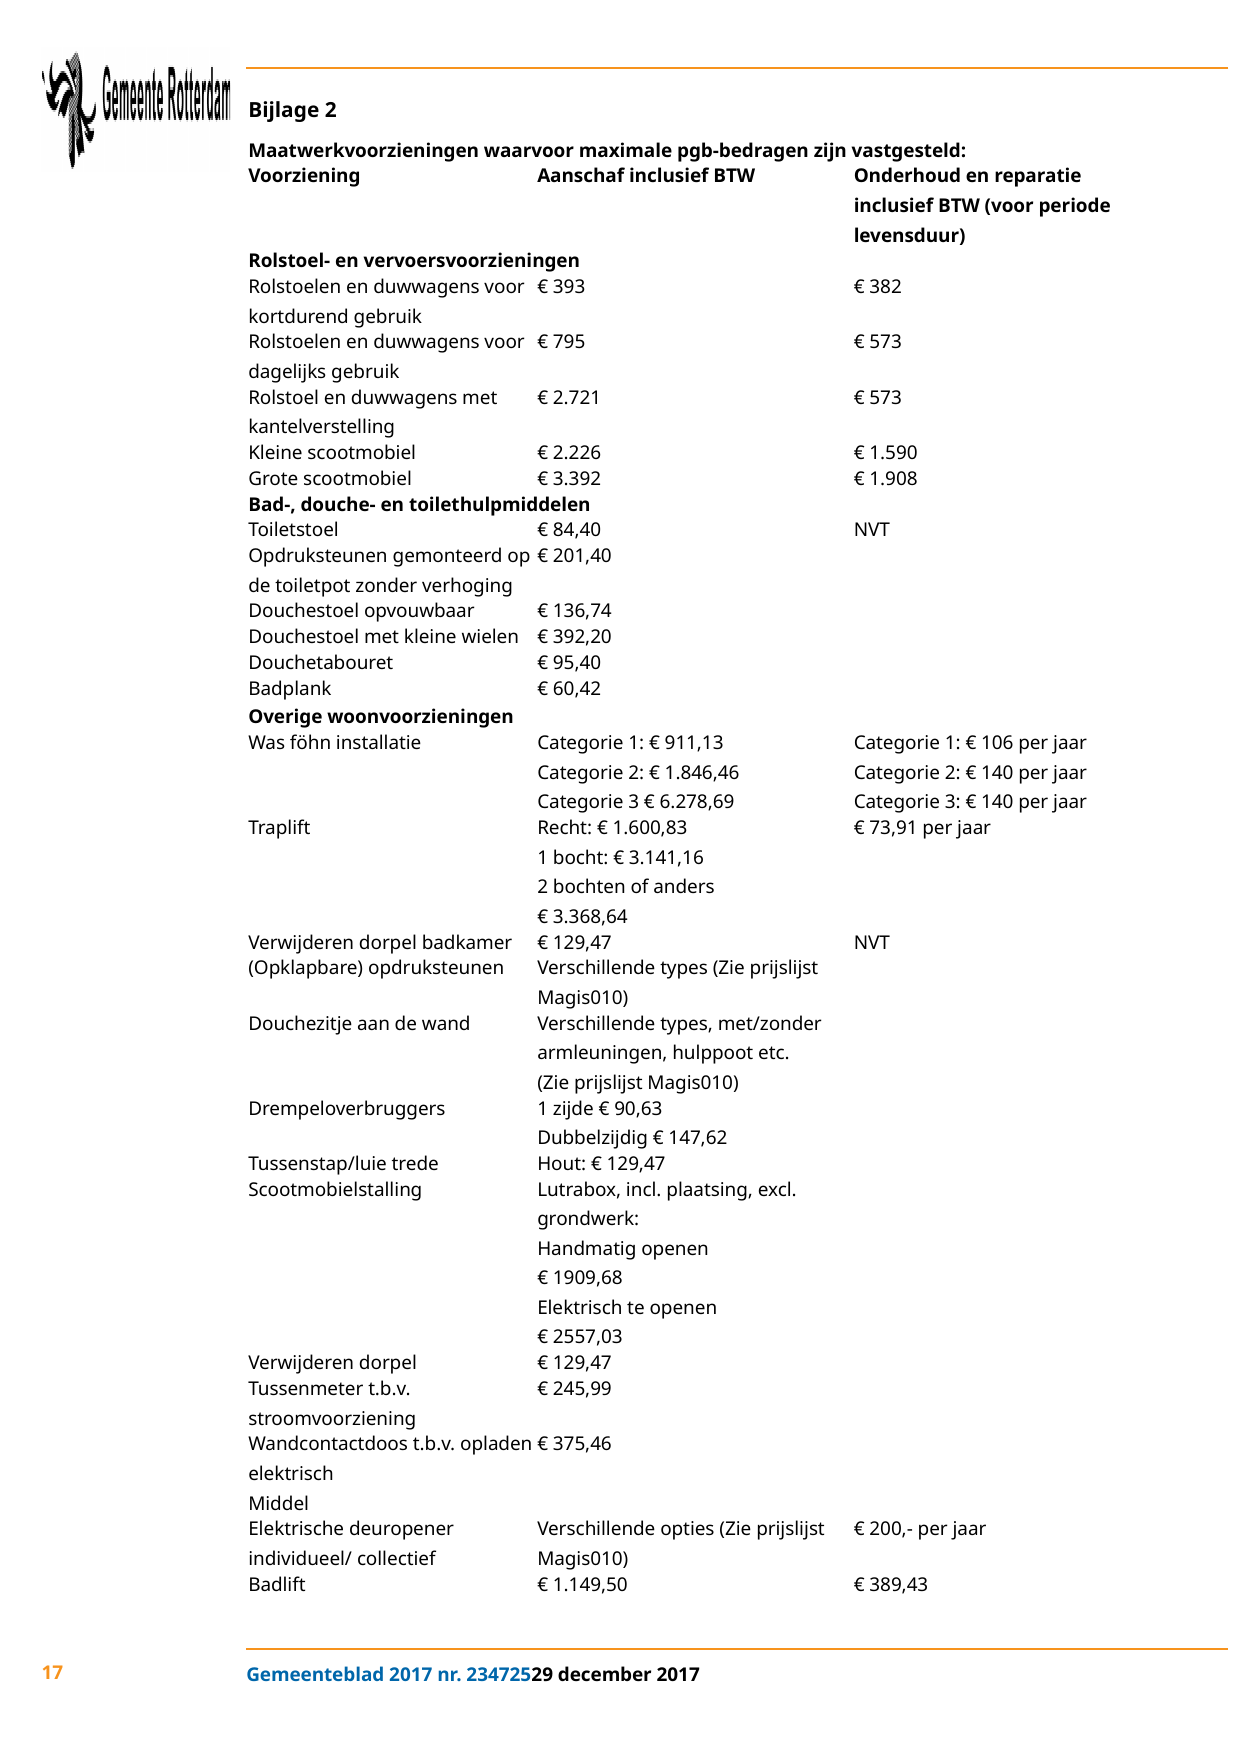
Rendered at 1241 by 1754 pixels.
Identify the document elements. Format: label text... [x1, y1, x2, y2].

table_cell Was föhn installatie [248, 730, 537, 814]
table_cell Hout: € 129,47 [537, 1150, 853, 1176]
table_cell € 2.721 [537, 384, 853, 439]
table_cell € 382 [854, 273, 1152, 329]
table_cell Douchestoel opvouwbaar [248, 598, 537, 623]
text Bijlage 2 [248, 95, 1152, 123]
table_cell € 129,47 [537, 1350, 853, 1375]
table_cell Badplank [248, 675, 537, 700]
table_cell € 95,40 [537, 649, 853, 675]
table_header Onderhoud en reparatie inclusief BTW (voor periode levensduur) [854, 163, 1152, 248]
table_cell € 375,46 [537, 1431, 853, 1515]
table_cell Tussenstap/luie trede [248, 1150, 537, 1176]
table_header Voorziening [248, 163, 537, 248]
table_cell Bad-, douche- en toilethulpmiddelen [248, 491, 1152, 516]
table_cell [854, 675, 1152, 700]
table_cell Lutrabox, incl. plaatsing, excl. grondwerk: Handmatig openen € 1909,68 Elektrisch te openen € 2557,03 [537, 1176, 853, 1349]
table_cell € 136,74 [537, 598, 853, 623]
table_cell € 1.590 [854, 439, 1152, 465]
table_cell Tussenmeter t.b.v. stroomvoorziening [248, 1375, 537, 1431]
table_cell Verschillende opties (Zie prijslijst Magis010) [537, 1515, 853, 1571]
table_header Aanschaf inclusief BTW [537, 163, 853, 248]
table_cell € 129,47 [537, 929, 853, 954]
table_cell Rolstoel en duwwagens met kantelverstelling [248, 384, 537, 439]
table_cell € 573 [854, 329, 1152, 384]
table_cell [854, 1010, 1152, 1095]
table_cell Elektrische deuropener individueel/ collectief [248, 1515, 537, 1571]
table_cell € 2.226 [537, 439, 853, 465]
text Maatwerkvoorzieningen waarvoor maximale pgb-bedragen zijn vastgesteld: [248, 137, 1152, 163]
table_cell [854, 542, 1152, 597]
table_cell [854, 1431, 1152, 1515]
table_cell [854, 955, 1152, 1010]
picture [41, 47, 231, 172]
table_cell [854, 1350, 1152, 1375]
table_cell 1 zijde € 90,63 Dubbelzijdig € 147,62 [537, 1095, 853, 1150]
table_cell Rolstoel- en vervoersvoorzieningen [248, 248, 1152, 273]
table_cell € 393 [537, 273, 853, 329]
table_cell Drempeloverbruggers [248, 1095, 537, 1150]
table_cell € 200,- per jaar [854, 1515, 1152, 1571]
table_cell Rolstoelen en duwwagens voor dagelijks gebruik [248, 329, 537, 384]
table_cell € 573 [854, 384, 1152, 439]
table_cell Douchetabouret [248, 649, 537, 675]
table_cell [854, 1375, 1152, 1431]
table_cell [854, 1150, 1152, 1176]
table_cell [854, 1176, 1152, 1349]
table_cell Verwijderen dorpel badkamer [248, 929, 537, 954]
table_cell [854, 598, 1152, 623]
table_cell NVT [854, 929, 1152, 954]
table_header Overige woonvoorzieningen [248, 704, 1152, 729]
table_cell Verschillende types, met/zonder armleuningen, hulppoot etc. (Zie prijslijst Magis010) [537, 1010, 853, 1095]
table_cell Traplift [248, 814, 537, 929]
table_cell [854, 649, 1152, 675]
table_cell € 73,91 per jaar [854, 814, 1152, 929]
table_cell € 60,42 [537, 675, 853, 700]
table_cell Douchestoel met kleine wielen [248, 623, 537, 649]
table_cell Recht: € 1.600,83 1 bocht: € 3.141,16 2 bochten of anders € 3.368,64 [537, 814, 853, 929]
table_cell Opdruksteunen gemonteerd op de toiletpot zonder verhoging [248, 542, 537, 597]
table_cell Toiletstoel [248, 516, 537, 542]
table_cell Verschillende types (Zie prijslijst Magis010) [537, 955, 853, 1010]
table_cell € 392,20 [537, 623, 853, 649]
table_cell € 201,40 [537, 542, 853, 597]
table_cell € 84,40 [537, 516, 853, 542]
table_cell Categorie 1: € 106 per jaar Categorie 2: € 140 per jaar Categorie 3: € 140 per jaar [854, 730, 1152, 814]
table_cell [854, 1095, 1152, 1150]
table_cell [854, 623, 1152, 649]
table_cell € 795 [537, 329, 853, 384]
table_cell Categorie 1: € 911,13 Categorie 2: € 1.846,46 Categorie 3 € 6.278,69 [537, 730, 853, 814]
table_cell Badlift [248, 1571, 537, 1596]
table_cell € 245,99 [537, 1375, 853, 1431]
table_cell Grote scootmobiel [248, 465, 537, 491]
table_cell (Opklapbare) opdruksteunen [248, 955, 537, 1010]
table_cell € 1.149,50 [537, 1571, 853, 1596]
table_cell € 389,43 [854, 1571, 1152, 1596]
table_cell € 3.392 [537, 465, 853, 491]
table_cell Rolstoelen en duwwagens voor kortdurend gebruik [248, 273, 537, 329]
table_cell Kleine scootmobiel [248, 439, 537, 465]
table_cell NVT [854, 516, 1152, 542]
table_cell Douchezitje aan de wand [248, 1010, 537, 1095]
table_cell € 1.908 [854, 465, 1152, 491]
table_cell Wandcontactdoos t.b.v. opladen elektrisch Middel [248, 1431, 537, 1515]
table_cell Scootmobielstalling [248, 1176, 537, 1349]
table_cell Verwijderen dorpel [248, 1350, 537, 1375]
